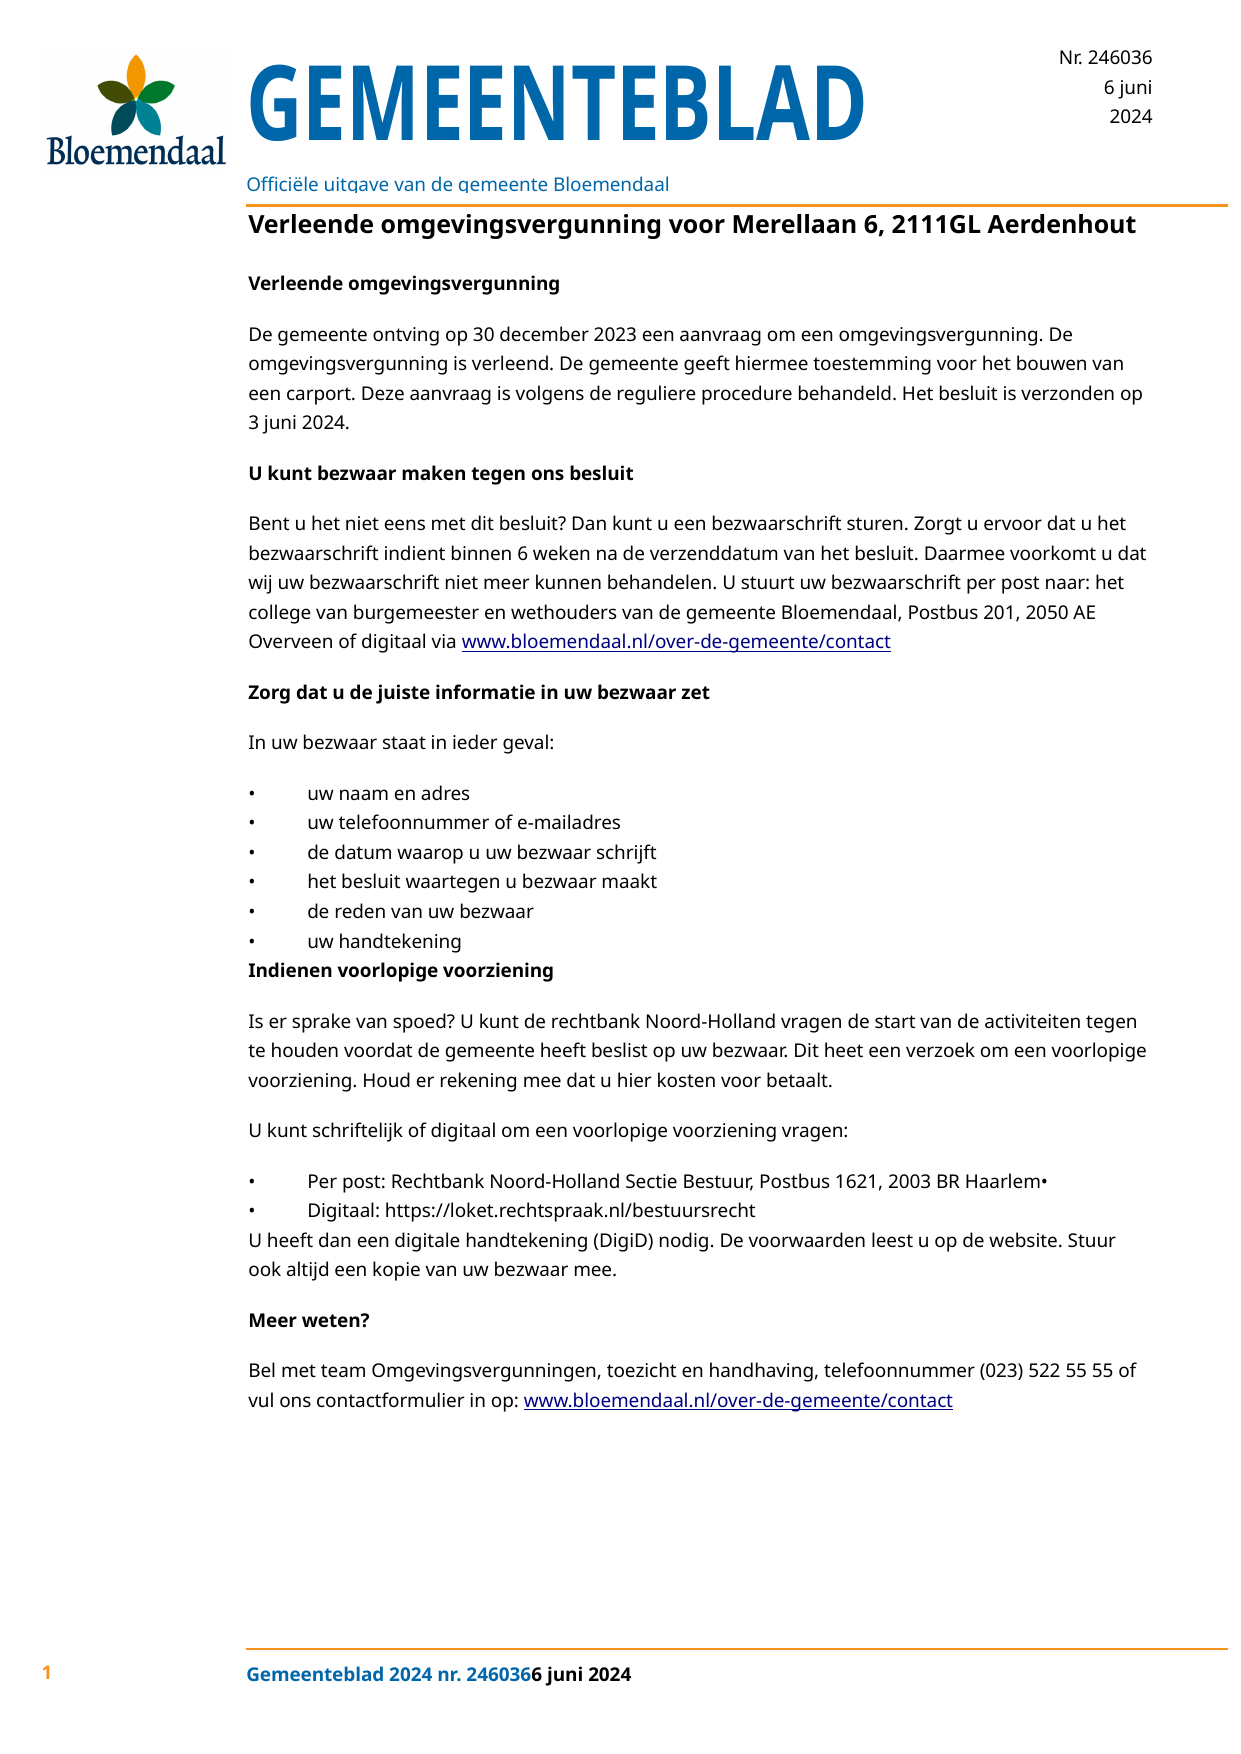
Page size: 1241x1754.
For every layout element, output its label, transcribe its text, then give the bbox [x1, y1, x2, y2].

picture [41, 47, 231, 172]
text Verleende omgevingsvergunning voor Merellaan 6, 2111GL Aerdenhout [248, 207, 1152, 241]
list Per post: Rechtbank Noord-Holland Sectie Bestuur, Postbus 1621, 2003 BR Haarlem• [248, 1168, 1152, 1193]
text Zorg dat u de juiste informatie in uw bezwaar zet [248, 679, 1152, 705]
list uw naam en adres [248, 780, 1152, 806]
list het besluit waartegen u bezwaar maakt [248, 869, 1152, 894]
text Indienen voorlopige voorziening [248, 957, 1152, 983]
text U kunt bezwaar maken tegen ons besluit [248, 460, 1152, 486]
text In uw bezwaar staat in ieder geval: [248, 729, 1152, 755]
text Meer weten? [248, 1307, 1152, 1333]
list de reden van uw bezwaar [248, 898, 1152, 924]
text U kunt schriftelijk of digitaal om een voorlopige voorziening vragen: [248, 1117, 1152, 1143]
text De gemeente ontving op 30 december 2023 een aanvraag om een omgevingsvergunning. De omgevingsvergunning is verleend. De gemeente geeft hiermee toestemming voor het bouwen van een carport. Deze aanvraag is volgens de reguliere procedure behandeld. Het besluit is verzonden op 3 juni 2024. [248, 321, 1152, 435]
list Digitaal: https://loket.rechtspraak.nl/bestuursrecht [248, 1197, 1152, 1223]
text Is er sprake van spoed? U kunt de rechtbank Noord-Holland vragen de start van de activiteiten tegen te houden voordat de gemeente heeft beslist op uw bezwaar. Dit heet een verzoek om een voorlopige voorziening. Houd er rekening mee dat u hier kosten voor betaalt. [248, 1008, 1152, 1093]
list uw handtekening [248, 928, 1152, 953]
text Verleende omgevingsvergunning [248, 270, 1152, 296]
text Bel met team Omgevingsvergunningen, toezicht en handhaving, telefoonnummer (023) 522 55 55 of vul ons contactformulier in op: www.bloemendaal.nl/over-de-gemeente/contact [248, 1357, 1152, 1413]
text Bent u het niet eens met dit besluit? Dan kunt u een bezwaarschrift sturen. Zorgt u ervoor dat u het bezwaarschrift indient binnen 6 weken na de verzenddatum van het besluit. Daarmee voorkomt u dat wij uw bezwaarschrift niet meer kunnen behandelen. U stuurt uw bezwaarschrift per post naar: het college van burgemeester en wethouders van de gemeente Bloemendaal, Postbus 201, 2050 AE Overveen of digitaal via www.bloemendaal.nl/over-de-gemeente/contact [248, 510, 1152, 654]
text U heeft dan een digitale handtekening (DigiD) nodig. De voorwaarden leest u op de website. Stuur ook altijd een kopie van uw bezwaar mee. [248, 1227, 1152, 1282]
list uw telefoonnummer of e-mailadres [248, 809, 1152, 835]
list de datum waarop u uw bezwaar schrijft [248, 839, 1152, 865]
